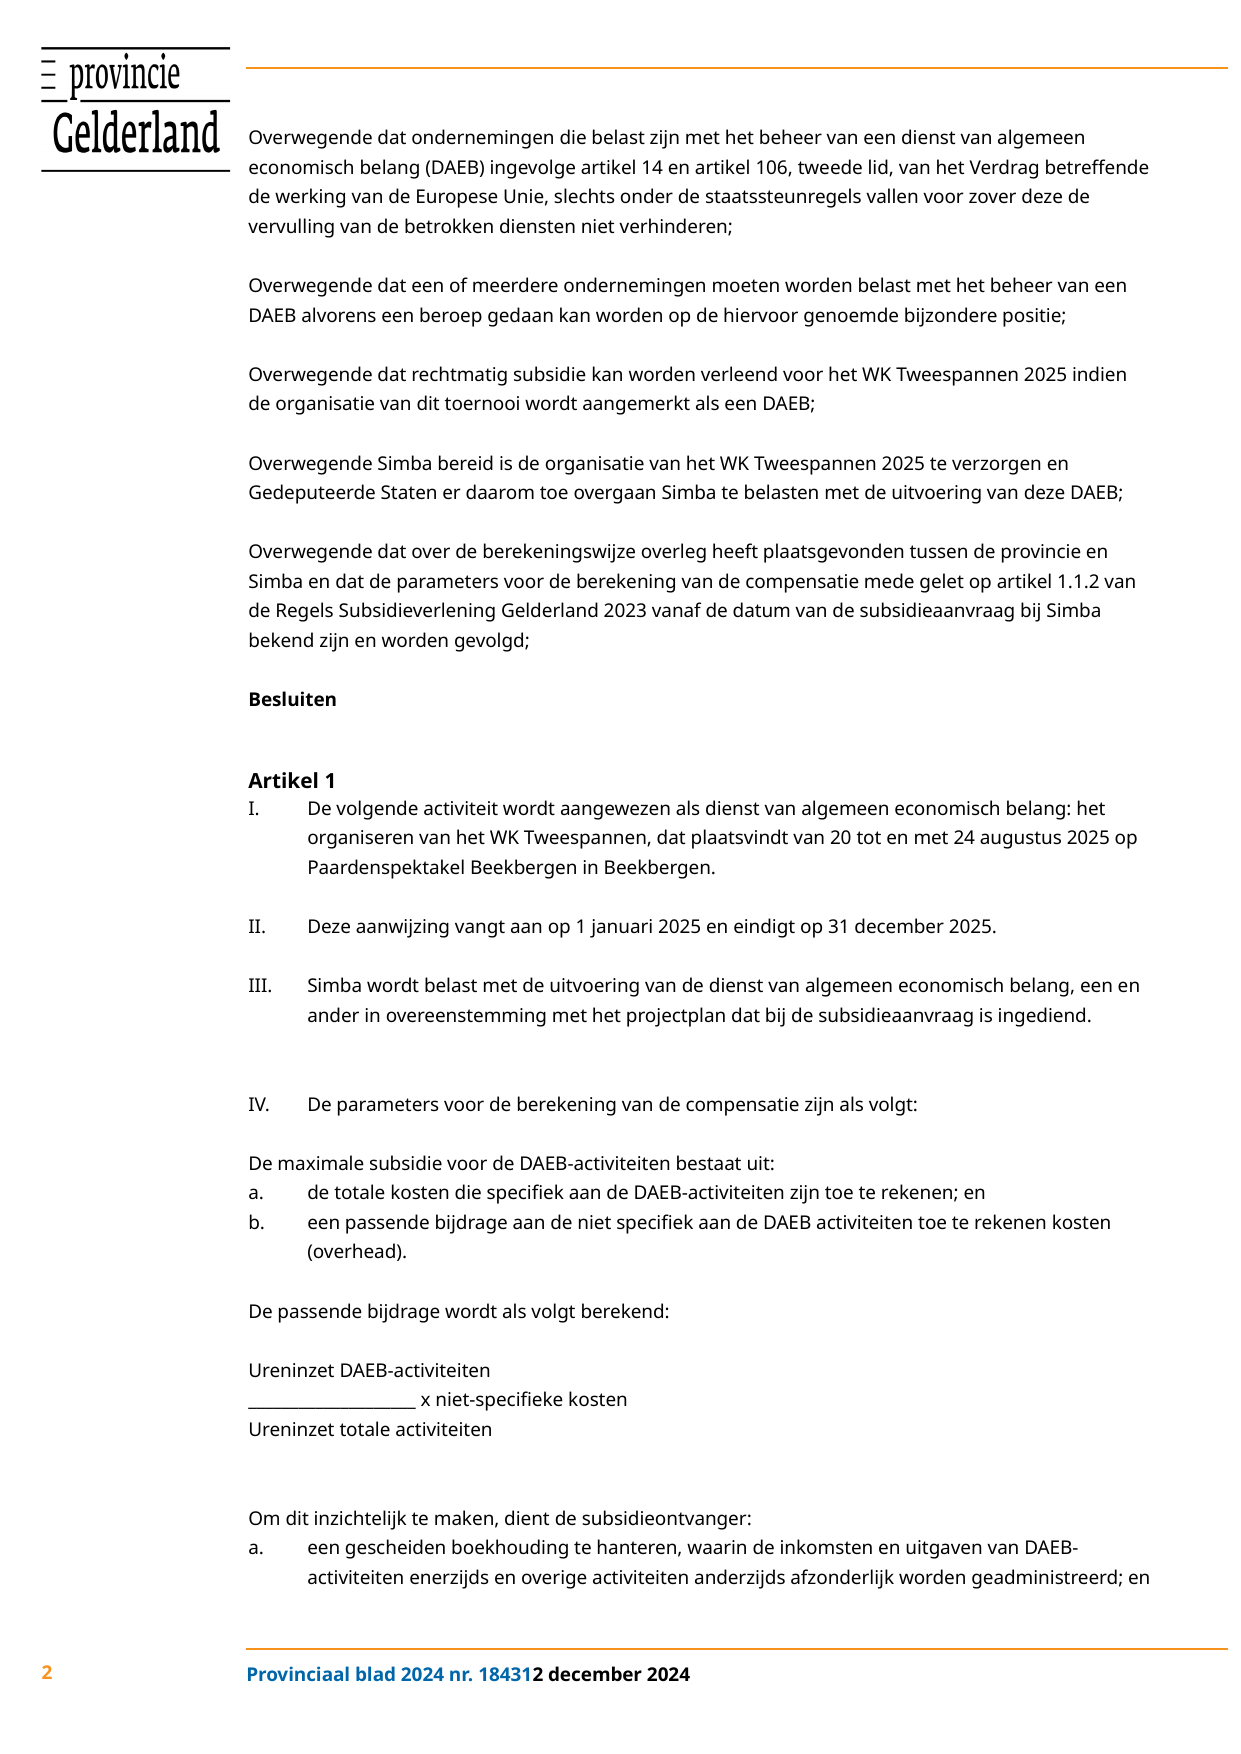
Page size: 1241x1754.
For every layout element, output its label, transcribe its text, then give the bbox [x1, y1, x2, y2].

text Om dit inzichtelijk te maken, dient de subsidieontvanger: [248, 1505, 1152, 1531]
list een gescheiden boekhouding te hanteren, waarin de inkomsten en uitgaven van DAEB-activiteiten enerzijds en overige activiteiten anderzijds afzonderlijk worden geadministreerd; en [248, 1534, 1152, 1590]
list Deze aanwijzing vangt aan op 1 januari 2025 en eindigt op 31 december 2025. [248, 913, 1152, 939]
text ____________________ x niet-specifieke kosten [248, 1387, 1152, 1412]
list Simba wordt belast met de uitvoering van de dienst van algemeen economisch belang, een en ander in overeenstemming met het projectplan dat bij de subsidieaanvraag is ingediend. [248, 972, 1152, 1028]
text Overwegende Simba bereid is de organisatie van het WK Tweespannen 2025 te verzorgen en Gedeputeerde Staten er daarom toe overgaan Simba te belasten met de uitvoering van deze DAEB; [248, 450, 1152, 505]
list De parameters voor de berekening van de compensatie zijn als volgt: [248, 1091, 1152, 1116]
text Ureninzet totale activiteiten [248, 1416, 1152, 1442]
text Besluiten [248, 686, 1152, 712]
list De volgende activiteit wordt aangewezen als dienst van algemeen economisch belang: het organiseren van het WK Tweespannen, dat plaatsvindt van 20 tot en met 24 augustus 2025 op Paardenspektakel Beekbergen in Beekbergen. [248, 795, 1152, 880]
text De passende bijdrage wordt als volgt berekend: [248, 1298, 1152, 1323]
list een passende bijdrage aan de niet specifiek aan de DAEB activiteiten toe te rekenen kosten (overhead). [248, 1209, 1152, 1264]
text Overwegende dat over de berekeningswijze overleg heeft plaatsgevonden tussen de provincie en Simba en dat de parameters voor de berekening van de compensatie mede gelet op artikel 1.1.2 van de Regels Subsidieverlening Gelderland 2023 vanaf de datum van de subsidieaanvraag bij Simba bekend zijn en worden gevolgd; [248, 538, 1152, 653]
text Overwegende dat ondernemingen die belast zijn met het beheer van een dienst van algemeen economisch belang (DAEB) ingevolge artikel 14 en artikel 106, tweede lid, van het Verdrag betreffende de werking van de Europese Unie, slechts onder de staatssteunregels vallen voor zover deze de vervulling van de betrokken diensten niet verhinderen; [248, 124, 1152, 239]
text Overwegende dat rechtmatig subsidie kan worden verleend voor het WK Tweespannen 2025 indien de organisatie van dit toernooi wordt aangemerkt als een DAEB; [248, 361, 1152, 416]
text Artikel 1 [248, 766, 1152, 795]
text Ureninzet DAEB-activiteiten [248, 1357, 1152, 1383]
picture [41, 47, 231, 172]
text De maximale subsidie voor de DAEB-activiteiten bestaat uit: [248, 1150, 1152, 1176]
list de totale kosten die specifiek aan de DAEB-activiteiten zijn toe te rekenen; en [248, 1179, 1152, 1205]
text Overwegende dat een of meerdere ondernemingen moeten worden belast met het beheer van een DAEB alvorens een beroep gedaan kan worden op de hiervoor genoemde bijzondere positie; [248, 272, 1152, 328]
